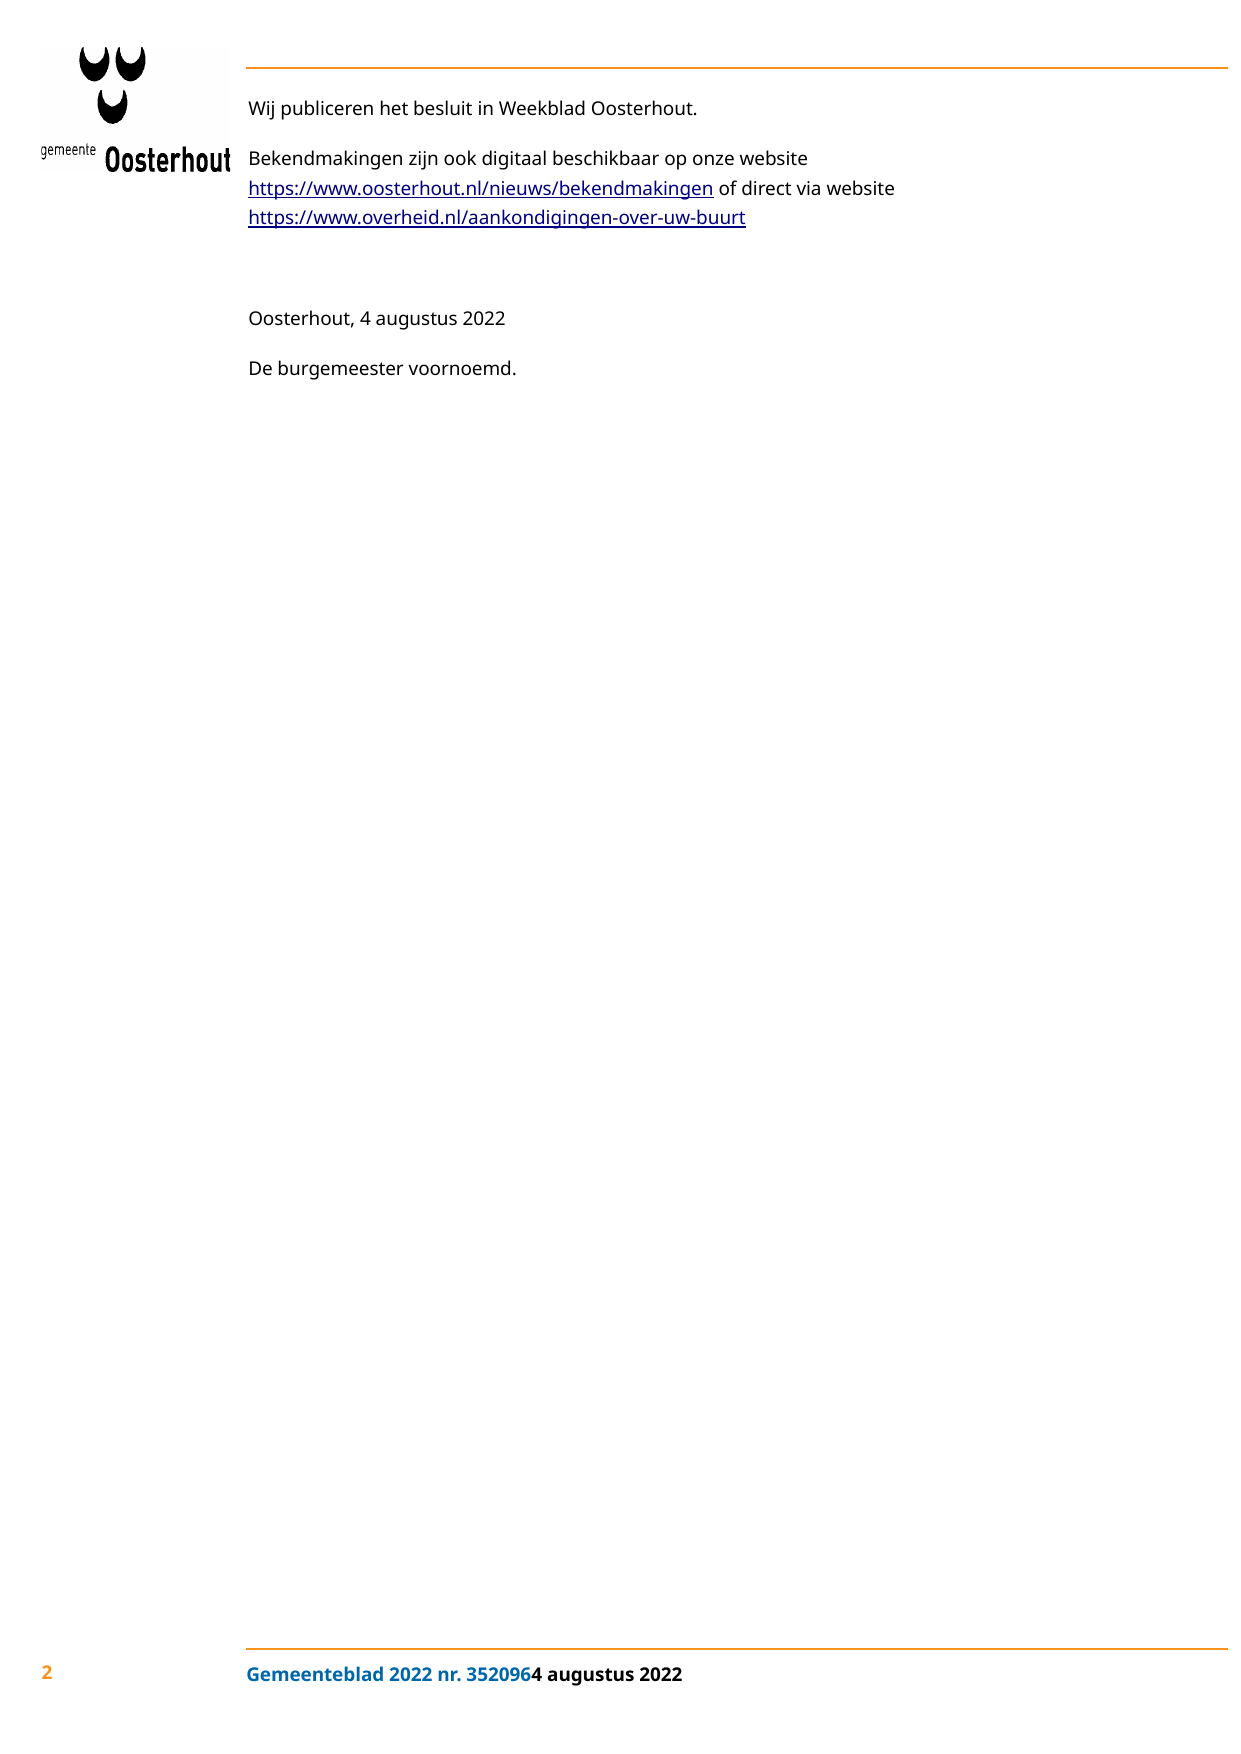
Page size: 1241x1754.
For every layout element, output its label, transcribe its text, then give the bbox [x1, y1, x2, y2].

text Bekendmakingen zijn ook digitaal beschikbaar op onze website https://www.oosterhout.nl/nieuws/bekendmakingen of direct via website https://www.overheid.nl/aankondigingen-over-uw-buurt [248, 145, 1152, 230]
picture [41, 47, 231, 172]
text De burgemeester voornoemd. [248, 356, 1152, 381]
text Wij publiceren het besluit in Weekblad Oosterhout. [248, 95, 1152, 121]
text Oosterhout, 4 augustus 2022 [248, 305, 1152, 331]
